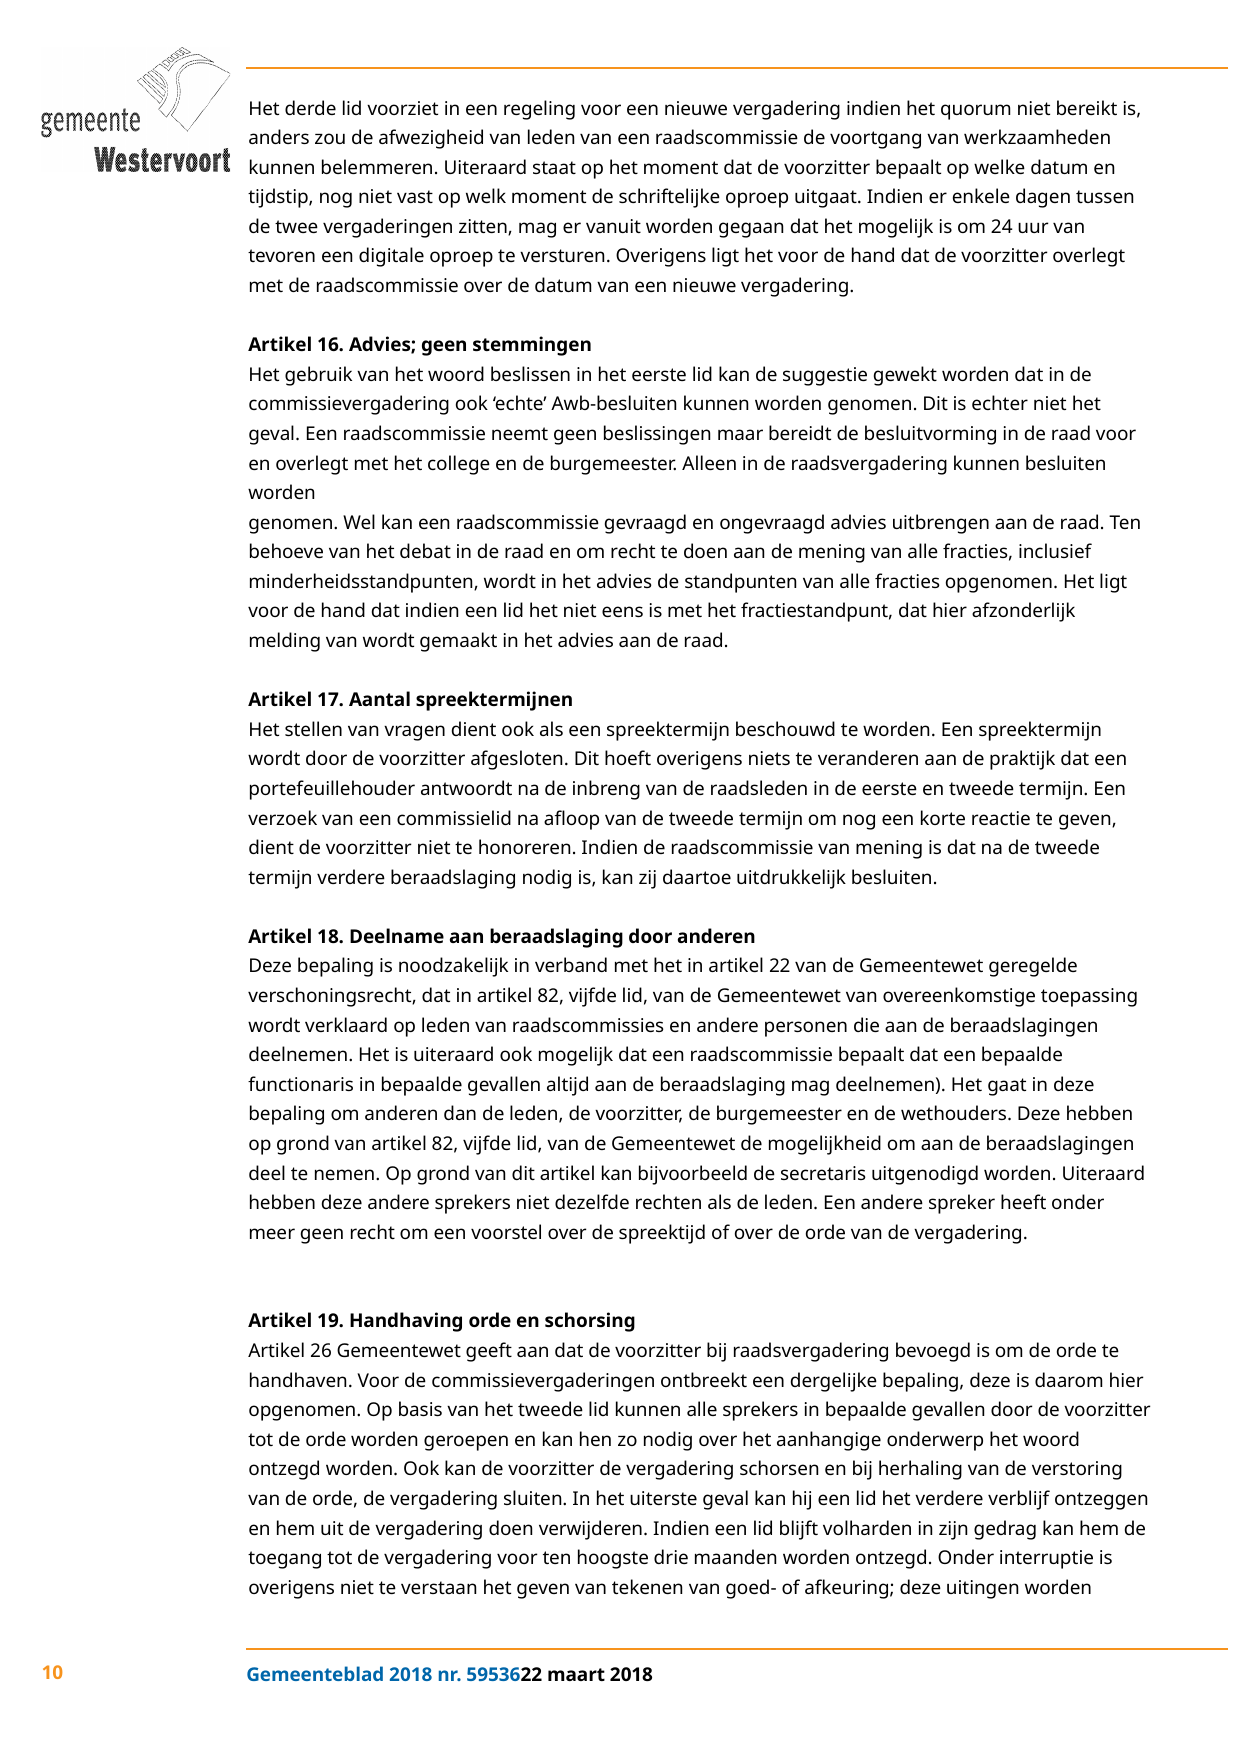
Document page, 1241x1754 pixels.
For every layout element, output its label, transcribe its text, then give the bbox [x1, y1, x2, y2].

text Het derde lid voorziet in een regeling voor een nieuwe vergadering indien het quorum niet bereikt is, anders zou de afwezigheid van leden van een raadscommissie de voortgang van werkzaamheden kunnen belemmeren. Uiteraard staat op het moment dat de voorzitter bepaalt op welke datum en tijdstip, nog niet vast op welk moment de schriftelijke oproep uitgaat. Indien er enkele dagen tussen de twee vergaderingen zitten, mag er vanuit worden gegaan dat het mogelijk is om 24 uur van tevoren een digitale oproep te versturen. Overigens ligt het voor de hand dat de voorzitter overlegt met de raadscommissie over de datum van een nieuwe vergadering. [248, 95, 1152, 298]
text Artikel 19. Handhaving orde en schorsing [248, 1308, 1152, 1333]
text Het stellen van vragen dient ook als een spreektermijn beschouwd te worden. Een spreektermijn wordt door de voorzitter afgesloten. Dit hoeft overigens niets te veranderen aan de praktijk dat een portefeuillehouder antwoordt na de inbreng van de raadsleden in de eerste en tweede termijn. Een verzoek van een commissielid na afloop van de tweede termijn om nog een korte reactie te geven, dient de voorzitter niet te honoreren. Indien de raadscommissie van mening is dat na de tweede termijn verdere beraadslaging nodig is, kan zij daartoe uitdrukkelijk besluiten. [248, 716, 1152, 890]
text Artikel 17. Aantal spreektermijnen [248, 686, 1152, 712]
picture [41, 47, 231, 172]
text Artikel 16. Advies; geen stemmingen [248, 331, 1152, 357]
text Deze bepaling is noodzakelijk in verband met het in artikel 22 van de Gemeentewet geregelde verschoningsrecht, dat in artikel 82, vijfde lid, van de Gemeentewet van overeenkomstige toepassing wordt verklaard op leden van raadscommissies en andere personen die aan de beraadslagingen deelnemen. Het is uiteraard ook mogelijk dat een raadscommissie bepaalt dat een bepaalde functionaris in bepaalde gevallen altijd aan de beraadslaging mag deelnemen). Het gaat in deze bepaling om anderen dan de leden, de voorzitter, de burgemeester en de wethouders. Deze hebben op grond van artikel 82, vijfde lid, van de Gemeentewet de mogelijkheid om aan de beraadslagingen deel te nemen. Op grond van dit artikel kan bijvoorbeeld de secretaris uitgenodigd worden. Uiteraard hebben deze andere sprekers niet dezelfde rechten als de leden. Een andere spreker heeft onder meer geen recht om een voorstel over de spreektijd of over de orde van de vergadering. [248, 953, 1152, 1245]
text Artikel 18. Deelname aan beraadslaging door anderen [248, 923, 1152, 949]
text genomen. Wel kan een raadscommissie gevraagd en ongevraagd advies uitbrengen aan de raad. Ten behoeve van het debat in de raad en om recht te doen aan de mening van alle fracties, inclusief minderheidsstandpunten, wordt in het advies de standpunten van alle fracties opgenomen. Het ligt voor de hand dat indien een lid het niet eens is met het fractiestandpunt, dat hier afzonderlijk melding van wordt gemaakt in het advies aan de raad. [248, 509, 1152, 653]
text Artikel 26 Gemeentewet geeft aan dat de voorzitter bij raadsvergadering bevoegd is om de orde te handhaven. Voor de commissievergaderingen ontbreekt een dergelijke bepaling, deze is daarom hier opgenomen. Op basis van het tweede lid kunnen alle sprekers in bepaalde gevallen door de voorzitter tot de orde worden geroepen en kan hen zo nodig over het aanhangige onderwerp het woord ontzegd worden. Ook kan de voorzitter de vergadering schorsen en bij herhaling van de verstoring van de orde, de vergadering sluiten. In het uiterste geval kan hij een lid het verdere verblijf ontzeggen en hem uit de vergadering doen verwijderen. Indien een lid blijft volharden in zijn gedrag kan hem de toegang tot de vergadering voor ten hoogste drie maanden worden ontzegd. Onder interruptie is overigens niet te verstaan het geven van tekenen van goed- of afkeuring; deze uitingen worden [248, 1337, 1152, 1600]
text Het gebruik van het woord beslissen in het eerste lid kan de suggestie gewekt worden dat in de commissievergadering ook ‘echte’ Awb-besluiten kunnen worden genomen. Dit is echter niet het geval. Een raadscommissie neemt geen beslissingen maar bereidt de besluitvorming in de raad voor en overlegt met het college en de burgemeester. Alleen in de raadsvergadering kunnen besluiten worden [248, 361, 1152, 505]
